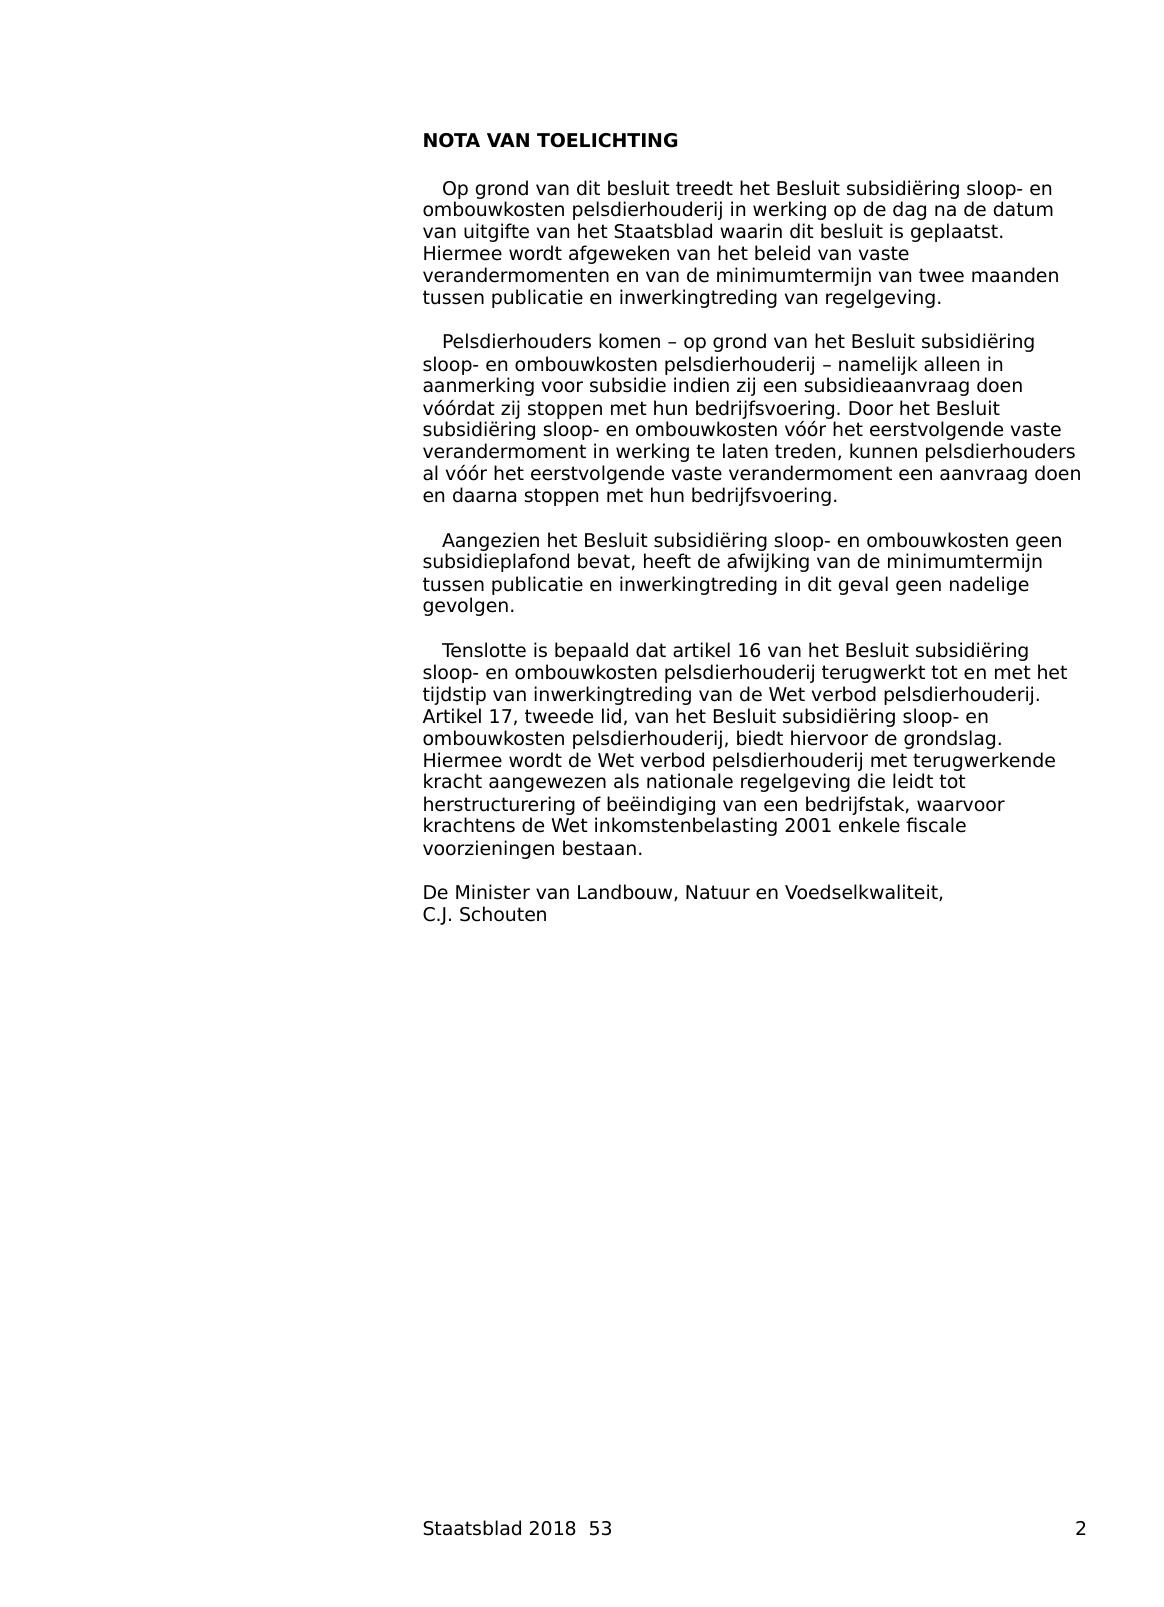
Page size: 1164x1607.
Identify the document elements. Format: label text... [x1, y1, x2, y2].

text Tenslotte is bepaald dat artikel 16 van het Besluit subsidiëring sloop- en ombouwkosten pelsdierhouderij terugwerkt tot en met het tijdstip van inwerkingtreding van de Wet verbod pelsdierhouderij. Artikel 17, tweede lid, van het Besluit subsidiëring sloop- en ombouwkosten pelsdierhouderij, biedt hiervoor de grondslag. Hiermee wordt de Wet verbod pelsdierhouderij met terugwerkende kracht aangewezen als nationale regelgeving die leidt tot herstructurering of beëindiging van een bedrijfstak, waarvoor krachtens de Wet inkomstenbelasting 2001 enkele fiscale voorzieningen bestaan. [422, 639, 1087, 859]
text Aangezien het Besluit subsidiëring sloop- en ombouwkosten geen subsidieplafond bevat, heeft de afwijking van de minimumtermijn tussen publicatie en inwerkingtreding in dit geval geen nadelige gevolgen. [422, 529, 1087, 617]
text De Minister van Landbouw, Natuur en Voedselkwaliteit, C.J. Schouten [422, 882, 1087, 926]
text Op grond van dit besluit treedt het Besluit subsidiëring sloop- en ombouwkosten pelsdierhouderij in werking op de dag na de datum van uitgifte van het Staatsblad waarin dit besluit is geplaatst. Hiermee wordt afgeweken van het beleid van vaste verandermomenten en van de minimumtermijn van twee maanden tussen publicatie en inwerkingtreding van regelgeving. [422, 177, 1087, 309]
text Pelsdierhouders komen – op grond van het Besluit subsidiëring sloop- en ombouwkosten pelsdierhouderij – namelijk alleen in aanmerking voor subsidie indien zij een subsidieaanvraag doen vóórdat zij stoppen met hun bedrijfsvoering. Door het Besluit subsidiëring sloop- en ombouwkosten vóór het eerstvolgende vaste verandermoment in werking te laten treden, kunnen pelsdierhouders al vóór het eerstvolgende vaste verandermoment een aanvraag doen en daarna stoppen met hun bedrijfsvoering. [422, 331, 1087, 507]
subtitle NOTA VAN TOELICHTING [422, 130, 1087, 152]
